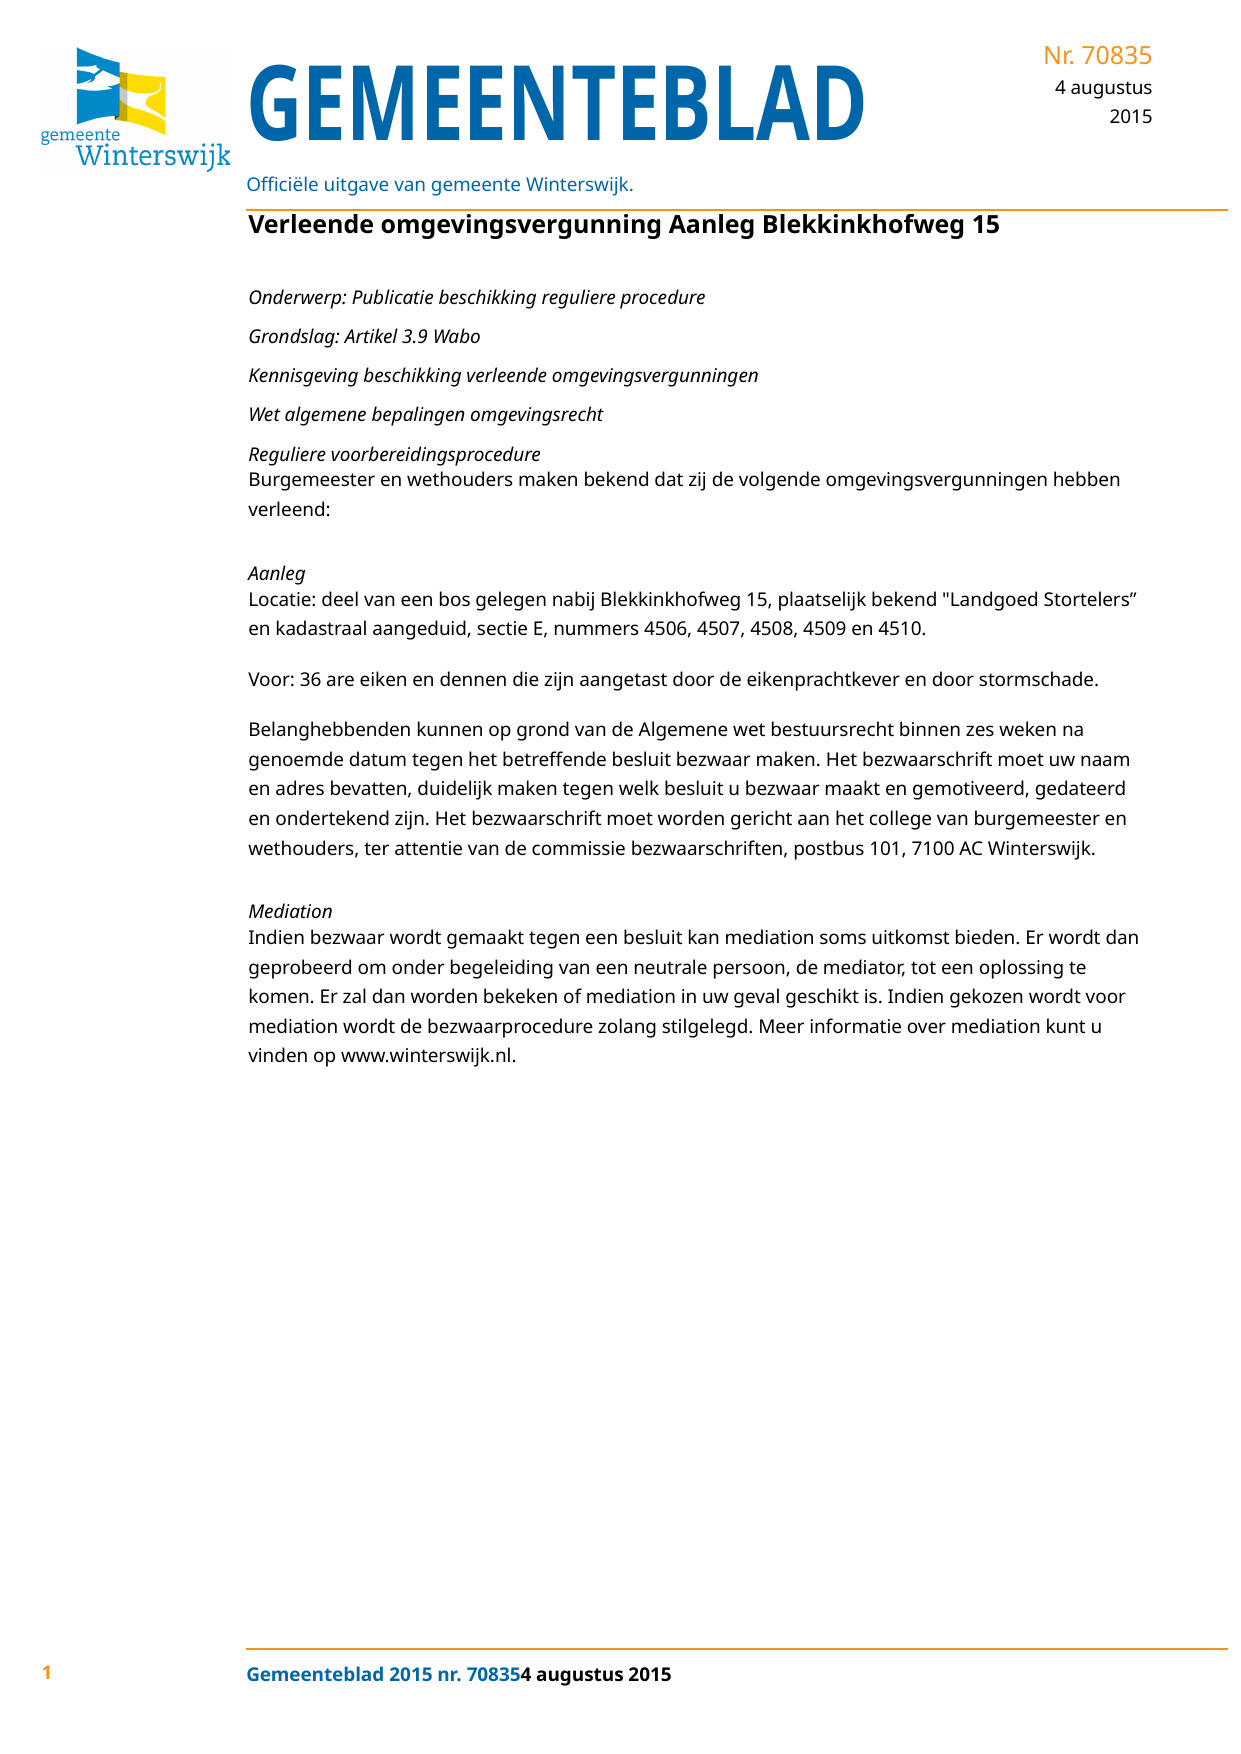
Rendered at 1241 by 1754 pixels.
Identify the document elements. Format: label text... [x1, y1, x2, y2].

text Burgemeester en wethouders maken bekend dat zij de volgende omgevingsvergunningen hebben verleend: [248, 467, 1152, 522]
picture [225, 153, 231, 162]
text Kennisgeving beschikking verleende omgevingsvergunningen [248, 362, 1152, 388]
text Locatie: deel van een bos gelegen nabij Blekkinkhofweg 15, plaatselijk bekend "Landgoed Stortelers” en kadastraal aangeduid, sectie E, nummers 4506, 4507, 4508, 4509 en 4510. [248, 586, 1152, 641]
text Grondslag: Artikel 3.9 Wabo [248, 323, 1152, 349]
text Indien bezwaar wordt gemaakt tegen een besluit kan mediation soms uitkomst bieden. Er wordt dan geprobeerd om onder begeleiding van een neutrale persoon, de mediator, tot een oplossing te komen. Er zal dan worden bekeken of mediation in uw geval geschikt is. Indien gekozen wordt voor mediation wordt de bezwaarprocedure zolang stilgelegd. Meer informatie over mediation kunt u vinden op www.winterswijk.nl. [248, 924, 1152, 1068]
text Mediation [248, 899, 1152, 924]
text Aanleg [248, 560, 1152, 586]
picture [41, 47, 231, 172]
text Onderwerp: Publicatie beschikking reguliere procedure [248, 284, 1152, 309]
text Verleende omgevingsvergunning Aanleg Blekkinkhofweg 15 [248, 211, 1152, 241]
text Belanghebbenden kunnen op grond van de Algemene wet bestuursrecht binnen zes weken na genoemde datum tegen het betreffende besluit bezwaar maken. Het bezwaarschrift moet uw naam en adres bevatten, duidelijk maken tegen welk besluit u bezwaar maakt en gemotiveerd, gedateerd en ondertekend zijn. Het bezwaarschrift moet worden gericht aan het college van burgemeester en wethouders, ter attentie van de commissie bezwaarschriften, postbus 101, 7100 AC Winterswijk. [248, 716, 1152, 860]
text Reguliere voorbereidingsprocedure [248, 441, 1152, 467]
text Wet algemene bepalingen omgevingsrecht [248, 402, 1152, 427]
text Voor: 36 are eiken en dennen die zijn aangetast door de eikenprachtkever en door stormschade. [248, 666, 1152, 692]
